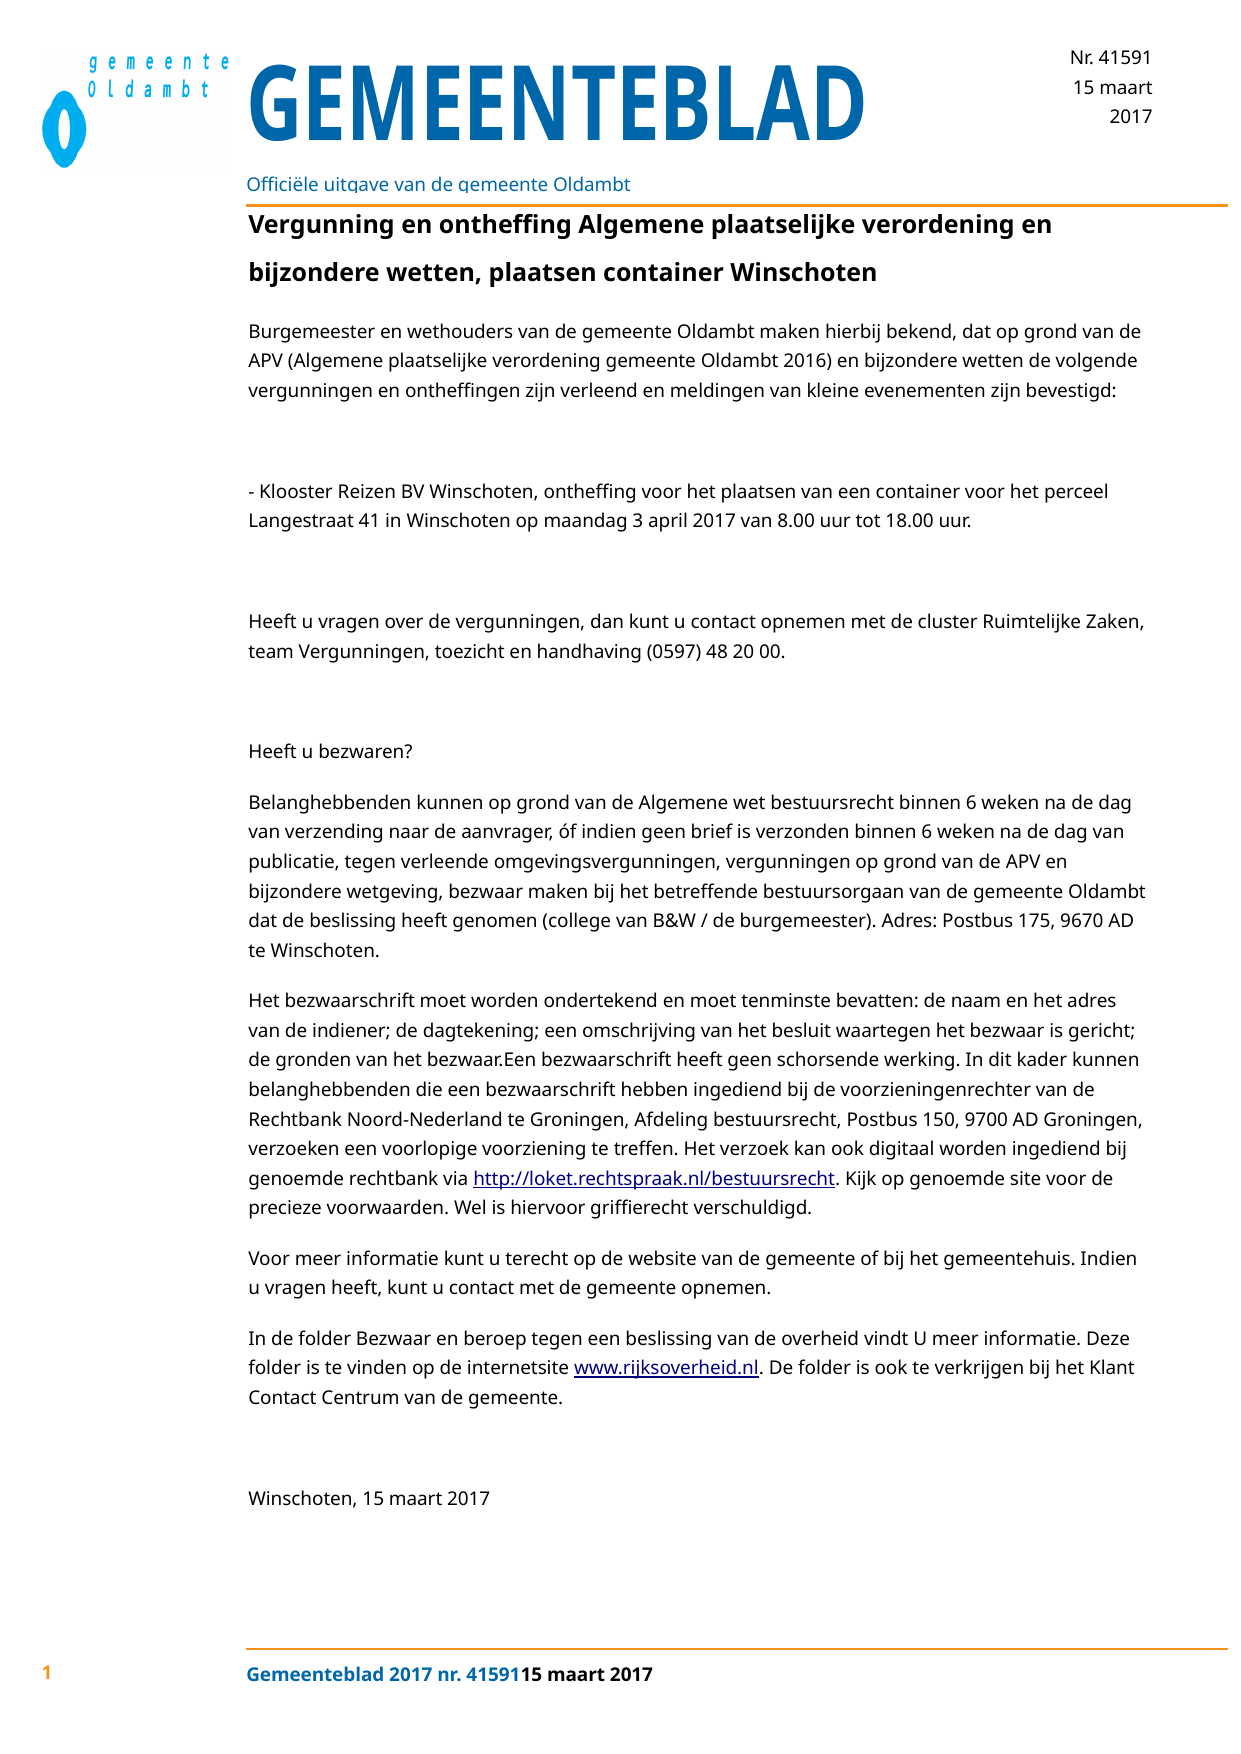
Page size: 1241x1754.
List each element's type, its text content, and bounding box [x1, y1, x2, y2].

picture [41, 47, 231, 172]
text Vergunning en ontheffing Algemene plaatselijke verordening en bijzondere wetten, plaatsen container Winschoten [248, 207, 1152, 288]
text Voor meer informatie kunt u terecht op de website van de gemeente of bij het gemeentehuis. Indien u vragen heeft, kunt u contact met de gemeente opnemen. [248, 1245, 1152, 1300]
text Heeft u bezwaren? [248, 739, 1152, 764]
text Winschoten, 15 maart 2017 [248, 1485, 1152, 1511]
text - Klooster Reizen BV Winschoten, ontheffing voor het plaatsen van een container voor het perceel Langestraat 41 in Winschoten op maandag 3 april 2017 van 8.00 uur tot 18.00 uur. [248, 478, 1152, 533]
text In de folder Bezwaar en beroep tegen een beslissing van de overheid vindt U meer informatie. Deze folder is te vinden op de internetsite www.rijksoverheid.nl. De folder is ook te verkrijgen bij het Klant Contact Centrum van de gemeente. [248, 1325, 1152, 1410]
text Het bezwaarschrift moet worden ondertekend en moet tenminste bevatten: de naam en het adres van de indiener; de dagtekening; een omschrijving van het besluit waartegen het bezwaar is gericht; de gronden van het bezwaar.Een bezwaarschrift heeft geen schorsende werking. In dit kader kunnen belanghebbenden die een bezwaarschrift hebben ingediend bij de voorzieningenrechter van de Rechtbank Noord-Nederland te Groningen, Afdeling bestuursrecht, Postbus 150, 9700 AD Groningen, verzoeken een voorlopige voorziening te treffen. Het verzoek kan ook digitaal worden ingediend bij genoemde rechtbank via http://loket.rechtspraak.nl/bestuursrecht. Kijk op genoemde site voor de precieze voorwaarden. Wel is hiervoor griffierecht verschuldigd. [248, 987, 1152, 1220]
text Burgemeester en wethouders van de gemeente Oldambt maken hierbij bekend, dat op grond van de APV (Algemene plaatselijke verordening gemeente Oldambt 2016) en bijzondere wetten de volgende vergunningen en ontheffingen zijn verleend en meldingen van kleine evenementen zijn bevestigd: [248, 318, 1152, 403]
text Heeft u vragen over de vergunningen, dan kunt u contact opnemen met de cluster Ruimtelijke Zaken, team Vergunningen, toezicht en handhaving (0597) 48 20 00. [248, 608, 1152, 664]
text Belanghebbenden kunnen op grond van de Algemene wet bestuursrecht binnen 6 weken na de dag van verzending naar de aanvrager, óf indien geen brief is verzonden binnen 6 weken na de dag van publicatie, tegen verleende omgevingsvergunningen, vergunningen op grond van de APV en bijzondere wetgeving, bezwaar maken bij het betreffende bestuursorgaan van de gemeente Oldambt dat de beslissing heeft genomen (college van B&W / de burgemeester). Adres: Postbus 175, 9670 AD te Winschoten. [248, 789, 1152, 963]
